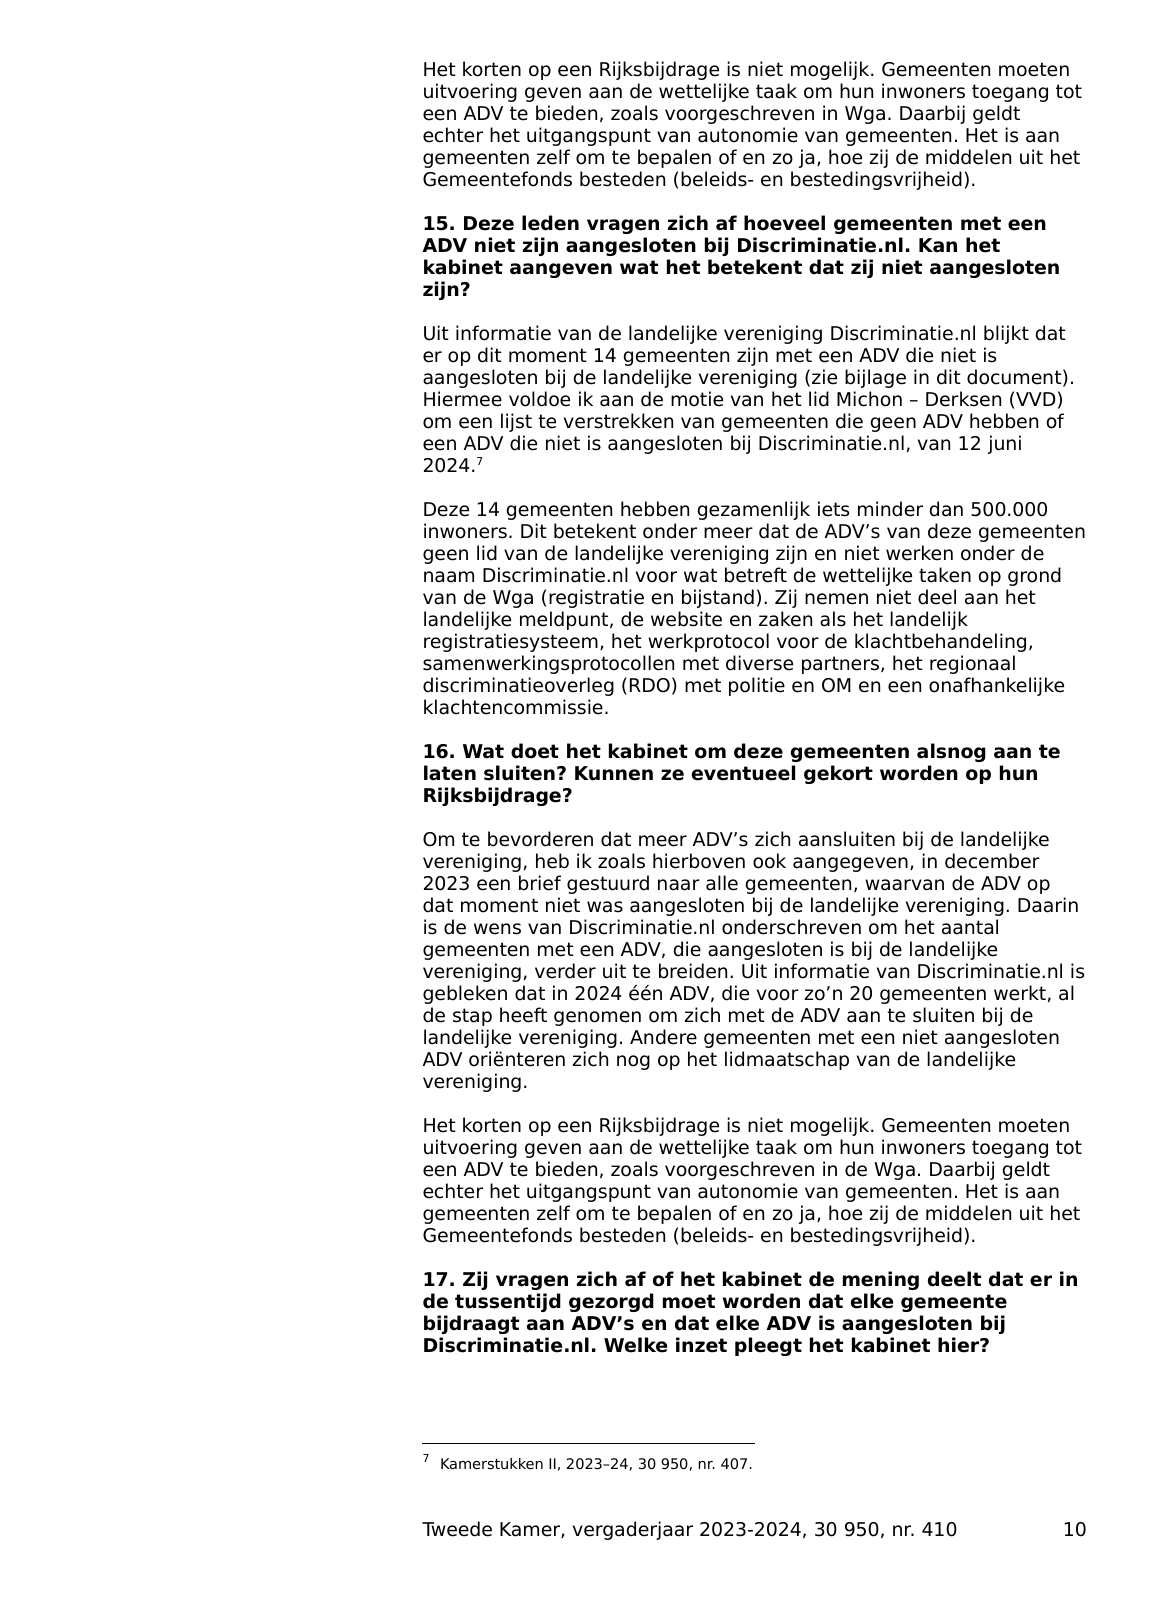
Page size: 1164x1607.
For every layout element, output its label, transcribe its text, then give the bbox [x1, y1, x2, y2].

text Deze 14 gemeenten hebben gezamenlijk iets minder dan 500.000 inwoners. Dit betekent onder meer dat de ADV’s van deze gemeenten geen lid van de landelijke vereniging zijn en niet werken onder de naam Discriminatie.nl voor wat betreft de wettelijke taken op grond van de Wga (registratie en bijstand). Zij nemen niet deel aan het landelijke meldpunt, de website en zaken als het landelijk registratiesysteem, het werkprotocol voor de klachtbehandeling, samenwerkingsprotocollen met diverse partners, het regionaal discriminatieoverleg (RDO) met politie en OM en een onafhankelijke klachtencommissie. [422, 499, 1087, 719]
text Het korten op een Rijksbijdrage is niet mogelijk. Gemeenten moeten uitvoering geven aan de wettelijke taak om hun inwoners toegang tot een ADV te bieden, zoals voorgeschreven in de Wga. Daarbij geldt echter het uitgangspunt van autonomie van gemeenten. Het is aan gemeenten zelf om te bepalen of en zo ja, hoe zij de middelen uit het Gemeentefonds besteden (beleids- en bestedingsvrijheid). [422, 1115, 1087, 1247]
text Uit informatie van de landelijke vereniging Discriminatie.nl blijkt dat er op dit moment 14 gemeenten zijn met een ADV die niet is aangesloten bij de landelijke vereniging (zie bijlage in dit document). Hiermee voldoe ik aan de motie van het lid Michon – Derksen (VVD) om een lijst te verstrekken van gemeenten die geen ADV hebben of een ADV die niet is aangesloten bij Discriminatie.nl, van 12 juni 2024. [422, 323, 1087, 477]
text Kamerstukken II, 2023–24, 30 950, nr. 407. [422, 1452, 1087, 1474]
text Het korten op een Rijksbijdrage is niet mogelijk. Gemeenten moeten uitvoering geven aan de wettelijke taak om hun inwoners toegang tot een ADV te bieden, zoals voorgeschreven in Wga. Daarbij geldt echter het uitgangspunt van autonomie van gemeenten. Het is aan gemeenten zelf om te bepalen of en zo ja, hoe zij de middelen uit het Gemeentefonds besteden (beleids- en bestedingsvrijheid). [422, 59, 1087, 191]
text 15. Deze leden vragen zich af hoeveel gemeenten met een ADV niet zijn aangesloten bij Discriminatie.nl. Kan het kabinet aangeven wat het betekent dat zij niet aangesloten zijn? [422, 213, 1087, 301]
text 17. Zij vragen zich af of het kabinet de mening deelt dat er in de tussentijd gezorgd moet worden dat elke gemeente bijdraagt aan ADV’s en dat elke ADV is aangesloten bij Discriminatie.nl. Welke inzet pleegt het kabinet hier? [422, 1269, 1087, 1357]
text 16. Wat doet het kabinet om deze gemeenten alsnog aan te laten sluiten? Kunnen ze eventueel gekort worden op hun Rijksbijdrage? [422, 741, 1087, 807]
text Om te bevorderen dat meer ADV’s zich aansluiten bij de landelijke vereniging, heb ik zoals hierboven ook aangegeven, in december 2023 een brief gestuurd naar alle gemeenten, waarvan de ADV op dat moment niet was aangesloten bij de landelijke vereniging. Daarin is de wens van Discriminatie.nl onderschreven om het aantal gemeenten met een ADV, die aangesloten is bij de landelijke vereniging, verder uit te breiden. Uit informatie van Discriminatie.nl is gebleken dat in 2024 één ADV, die voor zo’n 20 gemeenten werkt, al de stap heeft genomen om zich met de ADV aan te sluiten bij de landelijke vereniging. Andere gemeenten met een niet aangesloten ADV oriënteren zich nog op het lidmaatschap van de landelijke vereniging. [422, 829, 1087, 1093]
